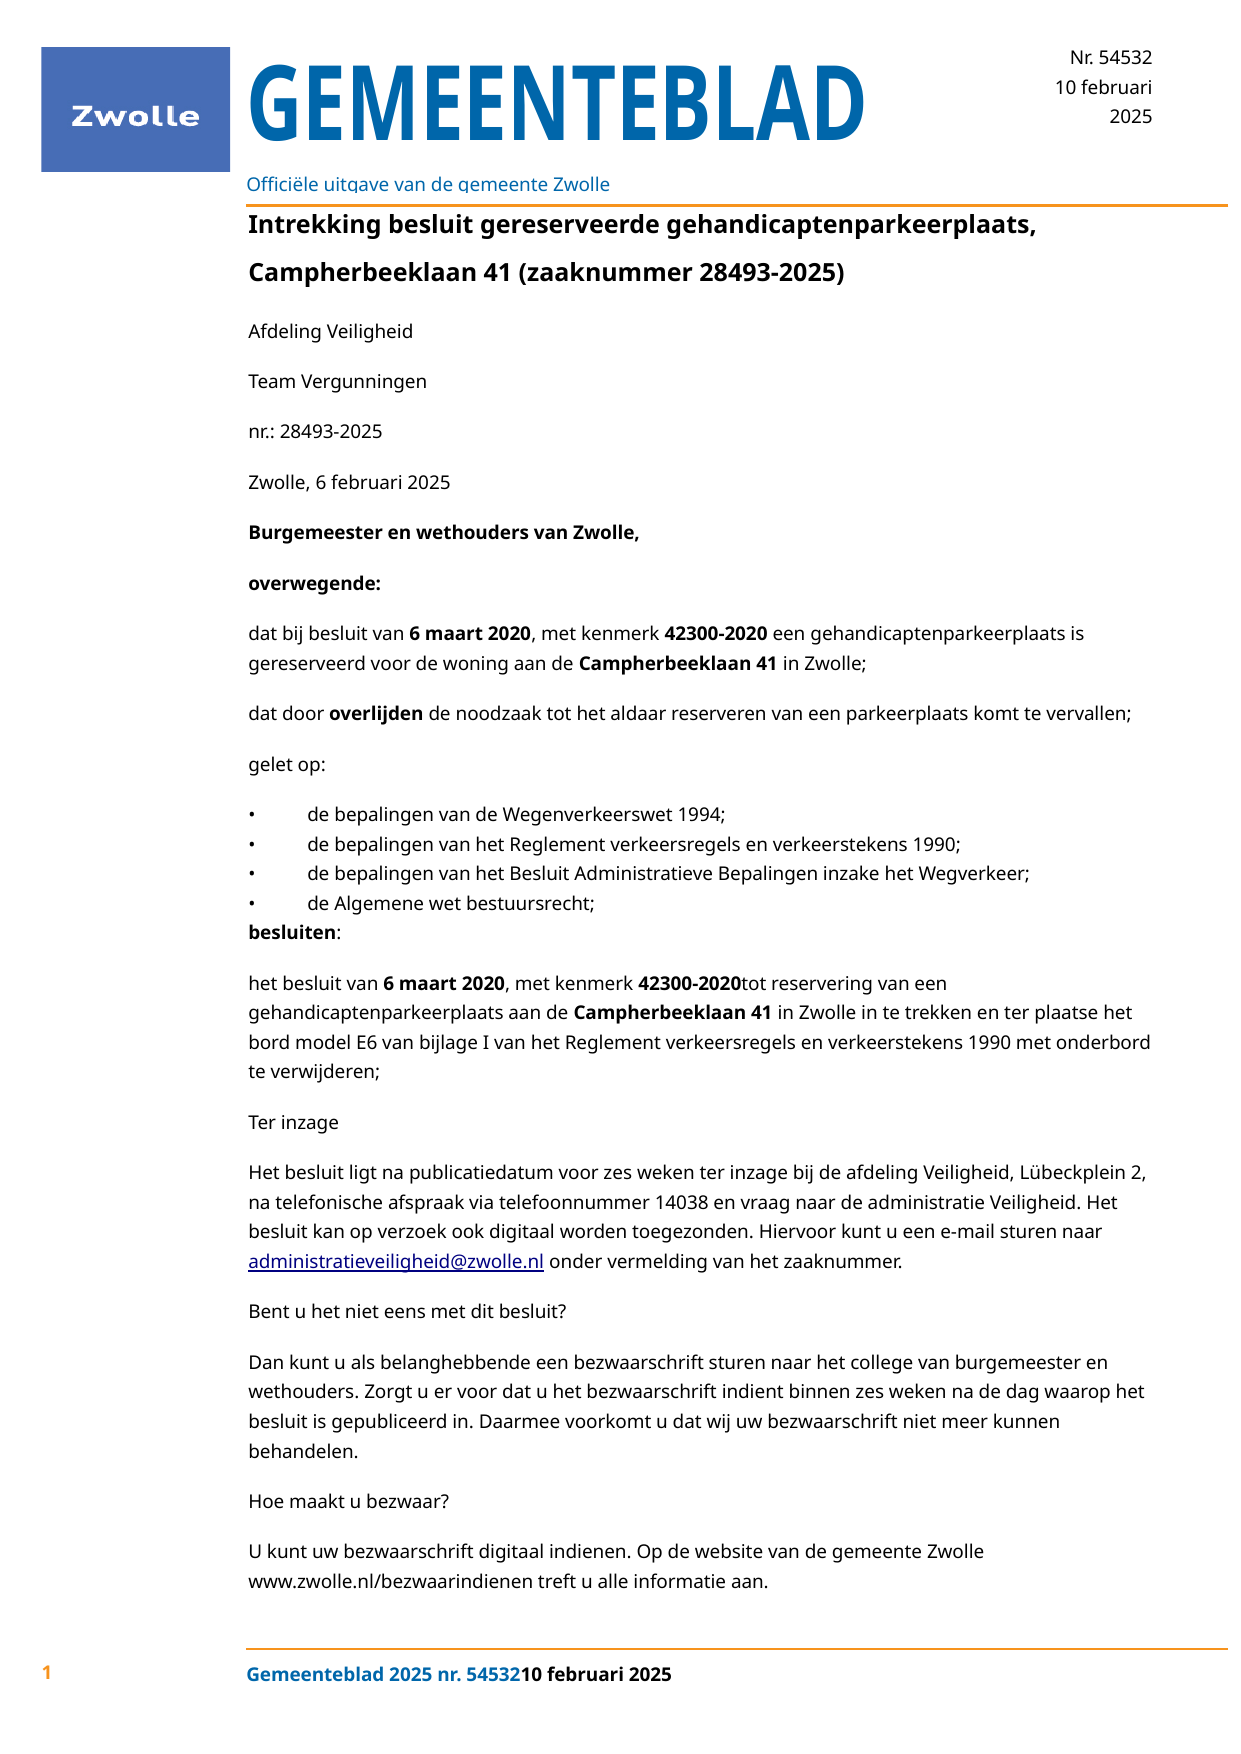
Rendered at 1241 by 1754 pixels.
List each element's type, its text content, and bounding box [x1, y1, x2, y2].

text overwegende: [248, 570, 1152, 596]
text nr.: 28493-2025 [248, 419, 1152, 444]
text dat door overlijden de noodzaak tot het aldaar reserveren van een parkeerplaats komt te vervallen; [248, 700, 1152, 726]
text Bent u het niet eens met dit besluit? [248, 1299, 1152, 1324]
list de Algemene wet bestuursrecht; [248, 890, 1152, 916]
text Intrekking besluit gereserveerde gehandicaptenparkeerplaats, Campherbeeklaan 41 (zaaknummer 28493-2025) [248, 207, 1152, 288]
text Team Vergunningen [248, 368, 1152, 394]
text Zwolle, 6 februari 2025 [248, 469, 1152, 495]
text gelet op: [248, 751, 1152, 777]
list de bepalingen van het Besluit Administratieve Bepalingen inzake het Wegverkeer; [248, 860, 1152, 886]
text Ter inzage [248, 1109, 1152, 1135]
picture [41, 47, 231, 172]
text Hoe maakt u bezwaar? [248, 1488, 1152, 1514]
text besluiten: [248, 919, 1152, 945]
list de bepalingen van de Wegenverkeerswet 1994; [248, 801, 1152, 827]
list de bepalingen van het Reglement verkeersregels en verkeerstekens 1990; [248, 831, 1152, 857]
text het besluit van 6 maart 2020, met kenmerk 42300-2020tot reservering van een gehandicaptenparkeerplaats aan de Campherbeeklaan 41 in Zwolle in te trekken en ter plaatse het bord model E6 van bijlage I van het Reglement verkeersregels en verkeerstekens 1990 met onderbord te verwijderen; [248, 970, 1152, 1084]
text Het besluit ligt na publicatiedatum voor zes weken ter inzage bij de afdeling Veiligheid, Lübeckplein 2, na telefonische afspraak via telefoonnummer 14038 en vraag naar de administratie Veiligheid. Het besluit kan op verzoek ook digitaal worden toegezonden. Hiervoor kunt u een e-mail sturen naar administratieveiligheid@zwolle.nl onder vermelding van het zaaknummer. [248, 1159, 1152, 1274]
text Afdeling Veiligheid [248, 318, 1152, 344]
text Burgemeester en wethouders van Zwolle, [248, 519, 1152, 545]
text dat bij besluit van 6 maart 2020, met kenmerk 42300-2020 een gehandicaptenparkeerplaats is gereserveerd voor de woning aan de Campherbeeklaan 41 in Zwolle; [248, 620, 1152, 676]
text Dan kunt u als belanghebbende een bezwaarschrift sturen naar het college van burgemeester en wethouders. Zorgt u er voor dat u het bezwaarschrift indient binnen zes weken na de dag waarop het besluit is gepubliceerd in. Daarmee voorkomt u dat wij uw bezwaarschrift niet meer kunnen behandelen. [248, 1349, 1152, 1464]
text U kunt uw bezwaarschrift digitaal indienen. Op de website van de gemeente Zwolle www.zwolle.nl/bezwaarindienen treft u alle informatie aan. [248, 1539, 1152, 1594]
